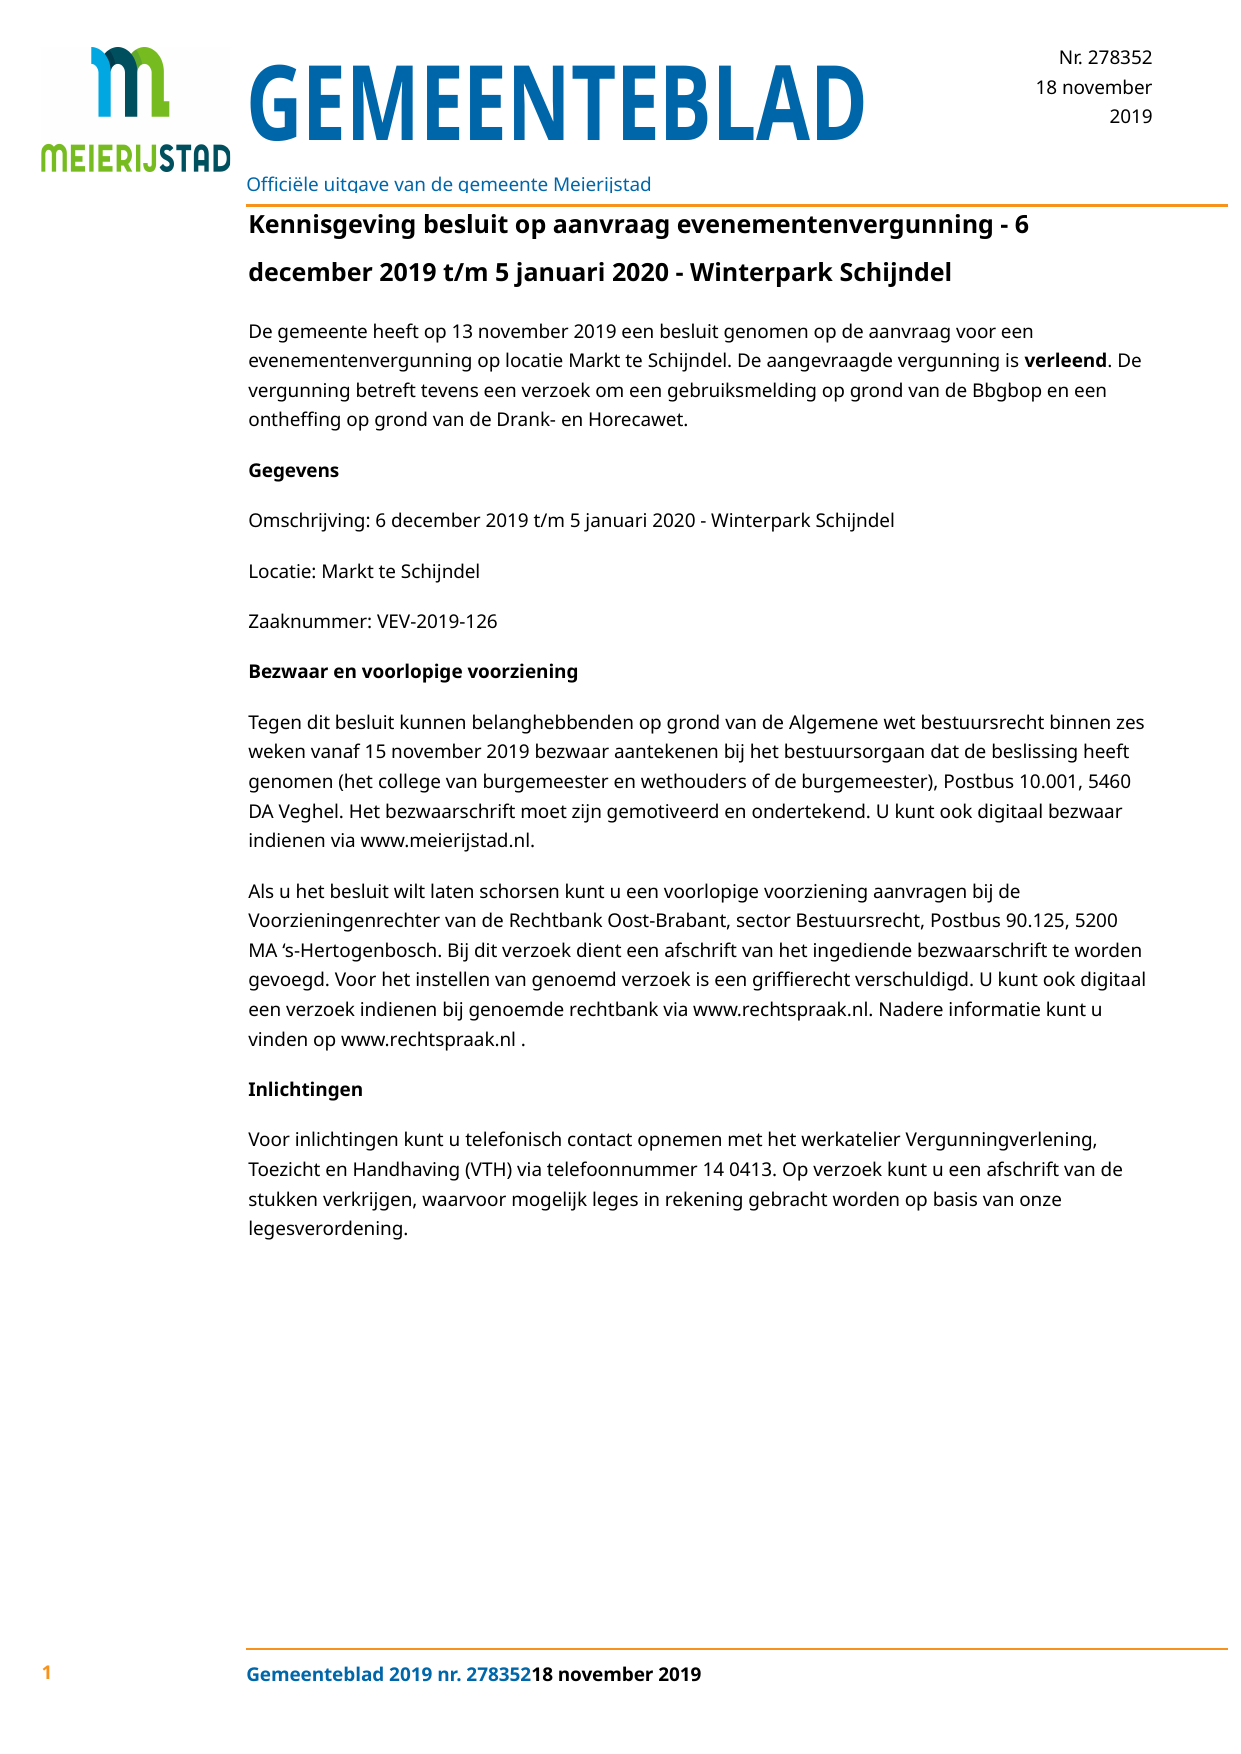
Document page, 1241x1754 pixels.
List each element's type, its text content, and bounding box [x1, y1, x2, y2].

text Voor inlichtingen kunt u telefonisch contact opnemen met het werkatelier Vergunningverlening, Toezicht en Handhaving (VTH) via telefoonnummer 14 0413. Op verzoek kunt u een afschrift van de stukken verkrijgen, waarvoor mogelijk leges in rekening gebracht worden op basis van onze legesverordening. [248, 1127, 1152, 1241]
text Zaaknummer: VEV-2019-126 [248, 608, 1152, 634]
text Tegen dit besluit kunnen belanghebbenden op grond van de Algemene wet bestuursrecht binnen zes weken vanaf 15 november 2019 bezwaar aantekenen bij het bestuursorgaan dat de beslissing heeft genomen (het college van burgemeester en wethouders of de burgemeester), Postbus 10.001, 5460 DA Veghel. Het bezwaarschrift moet zijn gemotiveerd en ondertekend. U kunt ook digitaal bezwaar indienen via www.meierijstad.nl. [248, 709, 1152, 853]
picture [41, 47, 231, 172]
text Omschrijving: 6 december 2019 t/m 5 januari 2020 - Winterpark Schijndel [248, 507, 1152, 533]
text Inlichtingen [248, 1076, 1152, 1102]
text Locatie: Markt te Schijndel [248, 558, 1152, 584]
text Gegevens [248, 457, 1152, 483]
text Kennisgeving besluit op aanvraag evenementenvergunning - 6 december 2019 t/m 5 januari 2020 - Winterpark Schijndel [248, 207, 1152, 288]
text De gemeente heeft op 13 november 2019 een besluit genomen op de aanvraag voor een evenementenvergunning op locatie Markt te Schijndel. De aangevraagde vergunning is verleend. De vergunning betreft tevens een verzoek om een gebruiksmelding op grond van de Bbgbop en een ontheffing op grond van de Drank- en Horecawet. [248, 318, 1152, 432]
text Als u het besluit wilt laten schorsen kunt u een voorlopige voorziening aanvragen bij de Voorzieningenrechter van de Rechtbank Oost-Brabant, sector Bestuursrecht, Postbus 90.125, 5200 MA ‘s-Hertogenbosch. Bij dit verzoek dient een afschrift van het ingediende bezwaarschrift te worden gevoegd. Voor het instellen van genoemd verzoek is een griffierecht verschuldigd. U kunt ook digitaal een verzoek indienen bij genoemde rechtbank via www.rechtspraak.nl. Nadere informatie kunt u vinden op www.rechtspraak.nl . [248, 878, 1152, 1052]
text Bezwaar en voorlopige voorziening [248, 659, 1152, 684]
